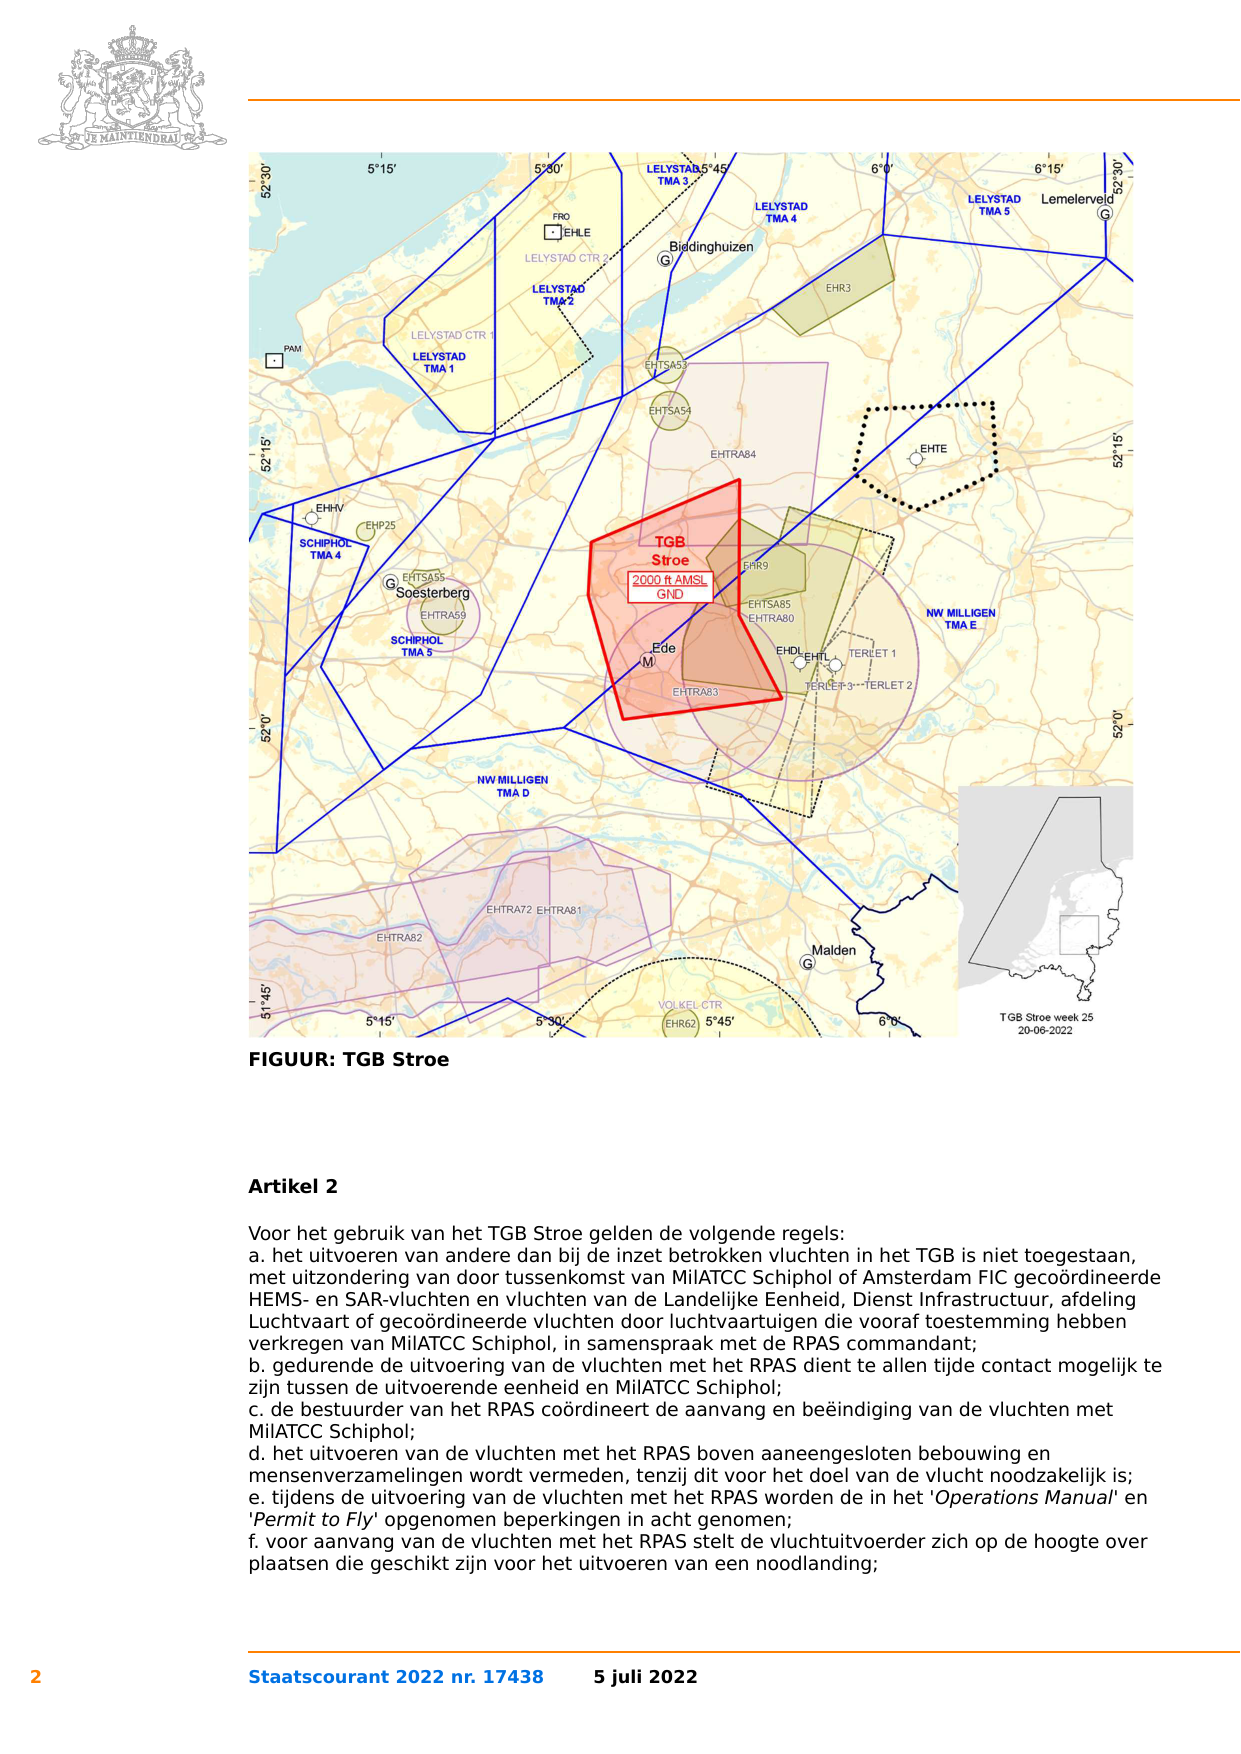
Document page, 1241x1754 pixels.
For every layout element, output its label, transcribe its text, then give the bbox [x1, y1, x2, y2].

picture [248, 151, 1134, 1038]
text b. gedurende de uitvoering van de vluchten met het RPAS dient te allen tijde contact mogelijk te zijn tussen de uitvoerende eenheid en MilATCC Schiphol; [248, 1355, 1163, 1399]
text a. het uitvoeren van andere dan bij de inzet betrokken vluchten in het TGB is niet toegestaan, met uitzondering van door tussenkomst van MilATCC Schiphol of Amsterdam FIC gecoördineerde HEMS- en SAR-vluchten en vluchten van de Landelijke Eenheid, Dienst Infrastructuur, afdeling Luchtvaart of gecoördineerde vluchten door luchtvaartuigen die vooraf toestemming hebben verkregen van MilATCC Schiphol, in samenspraak met de RPAS commandant; [248, 1245, 1163, 1355]
picture [38, 25, 227, 150]
text Voor het gebruik van het TGB Stroe gelden de volgende regels: [248, 1223, 1163, 1245]
text e. tijdens de uitvoering van de vluchten met het RPAS worden de in het 'Operations Manual' en 'Permit to Fly' opgenomen beperkingen in acht genomen; [248, 1487, 1163, 1531]
subtitle Artikel 2 [248, 1176, 1163, 1198]
text FIGUUR: TGB Stroe [248, 1049, 1134, 1071]
text f. voor aanvang van de vluchten met het RPAS stelt de vluchtuitvoerder zich op de hoogte over plaatsen die geschikt zijn voor het uitvoeren van een noodlanding; [248, 1531, 1163, 1575]
text d. het uitvoeren van de vluchten met het RPAS boven aaneengesloten bebouwing en mensenverzamelingen wordt vermeden, tenzij dit voor het doel van de vlucht noodzakelijk is; [248, 1443, 1163, 1487]
text c. de bestuurder van het RPAS coördineert de aanvang en beëindiging van de vluchten met MilATCC Schiphol; [248, 1399, 1163, 1443]
